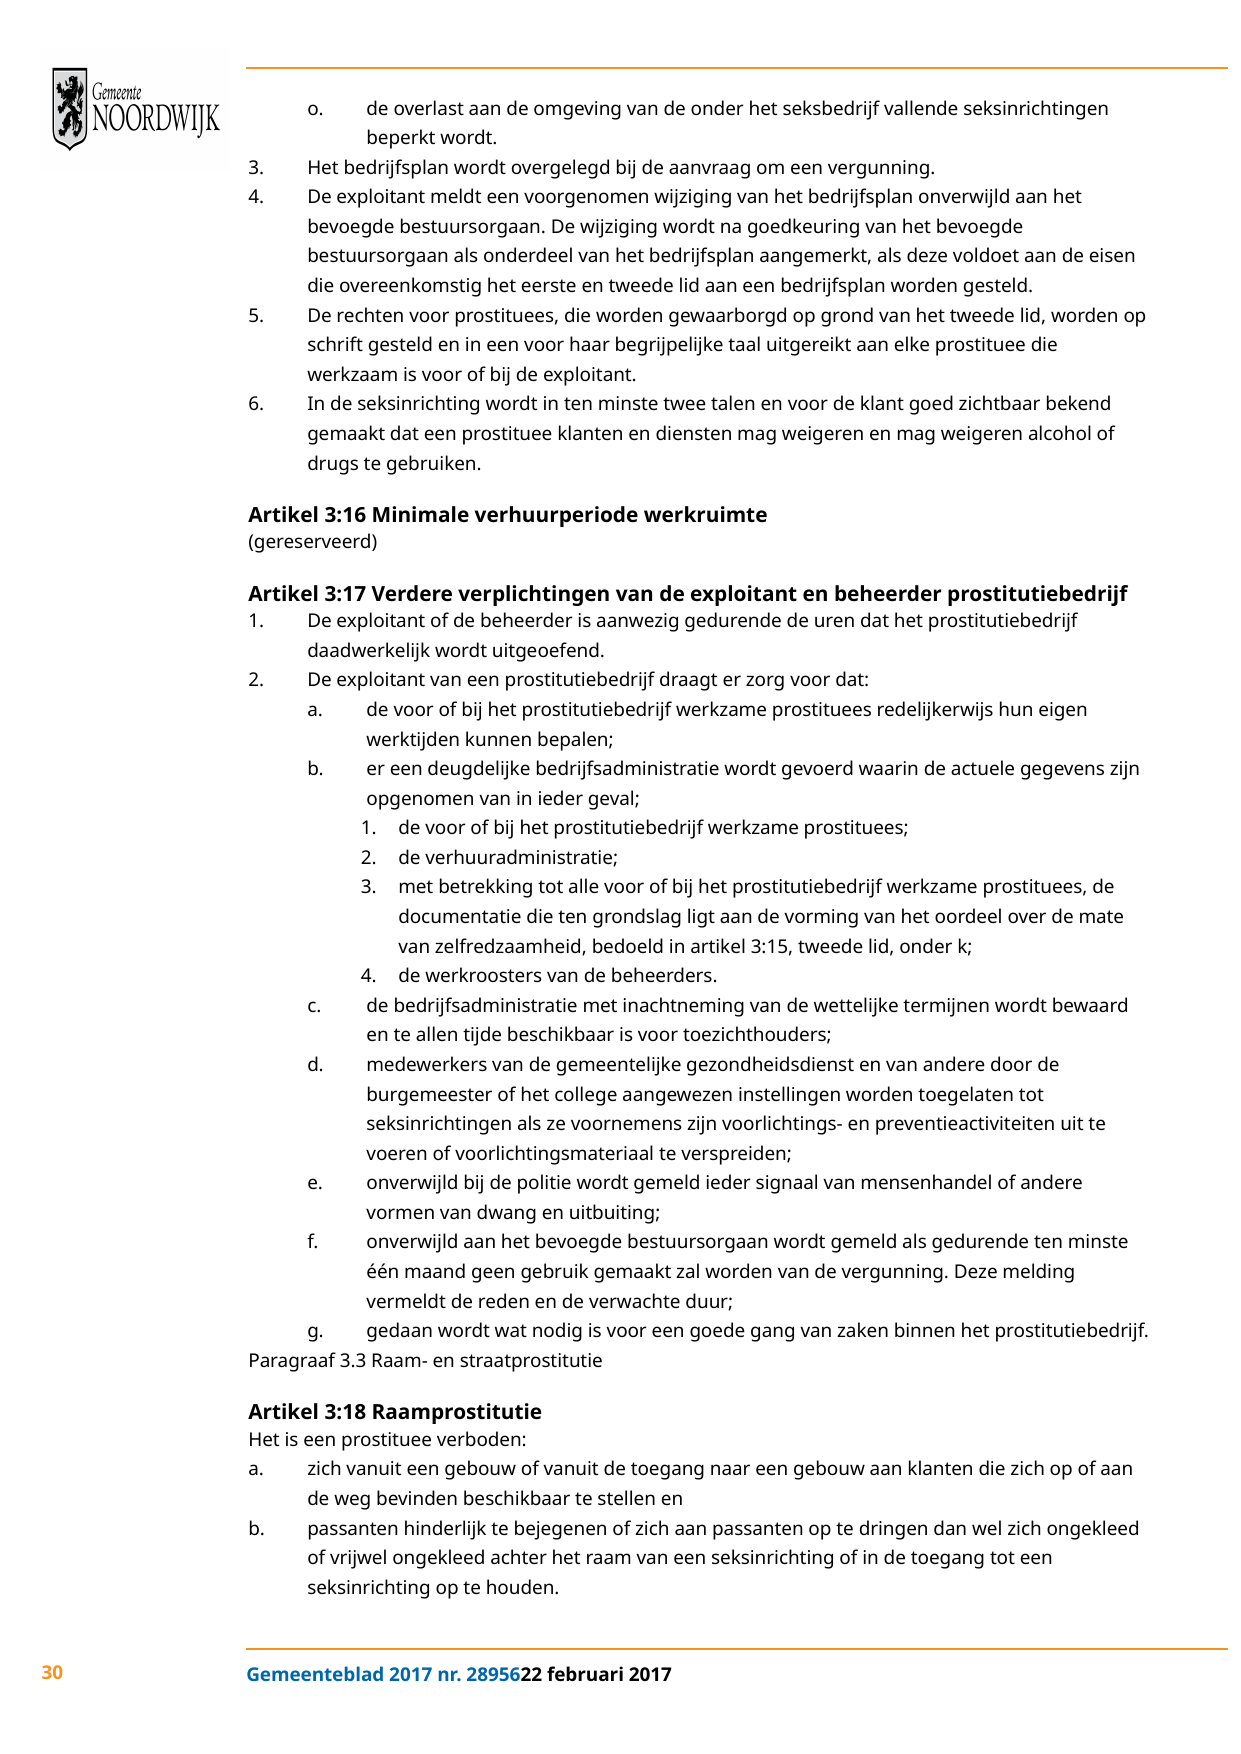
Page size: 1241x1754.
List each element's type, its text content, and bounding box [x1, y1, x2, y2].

list Het bedrijfsplan wordt overgelegd bij de aanvraag om een vergunning. [248, 154, 1152, 180]
list medewerkers van de gemeentelijke gezondheidsdienst en van andere door de burgemeester of het college aangewezen instellingen worden toegelaten tot seksinrichtingen als ze voornemens zijn voorlichtings- en preventieactiviteiten uit te voeren of voorlichtingsmateriaal te verspreiden; [307, 1051, 1152, 1166]
list De exploitant of de beheerder is aanwezig gedurende de uren dat het prostitutiebedrijf daadwerkelijk wordt uitgeoefend. [248, 607, 1152, 663]
text Artikel 3:16 Minimale verhuurperiode werkruimte [248, 500, 1152, 529]
text Artikel 3:17 Verdere verplichtingen van de exploitant en beheerder prostitutiebedrijf [248, 579, 1152, 607]
list de bedrijfsadministratie met inachtneming van de wettelijke termijnen wordt bewaard en te allen tijde beschikbaar is voor toezichthouders; [307, 992, 1152, 1047]
list De rechten voor prostituees, die worden gewaarborgd op grond van het tweede lid, worden op schrift gesteld en in een voor haar begrijpelijke taal uitgereikt aan elke prostituee die werkzaam is voor of bij de exploitant. [248, 302, 1152, 387]
text Paragraaf 3.3 Raam- en straatprostitutie [248, 1347, 1152, 1373]
list de verhuuradministratie; [361, 844, 1152, 870]
picture [41, 47, 231, 172]
list er een deugdelijke bedrijfsadministratie wordt gevoerd waarin de actuele gegevens zijn opgenomen van in ieder geval; [307, 755, 1152, 811]
list de voor of bij het prostitutiebedrijf werkzame prostituees redelijkerwijs hun eigen werktijden kunnen bepalen; [307, 696, 1152, 752]
text Artikel 3:18 Raamprostitutie [248, 1397, 1152, 1426]
text Het is een prostituee verboden: [248, 1426, 1152, 1452]
list zich vanuit een gebouw of vanuit de toegang naar een gebouw aan klanten die zich op of aan de weg bevinden beschikbaar te stellen en [248, 1456, 1152, 1511]
list passanten hinderlijk te bejegenen of zich aan passanten op te dringen dan wel zich ongekleed of vrijwel ongekleed achter het raam van een seksinrichting of in de toegang tot een seksinrichting op te houden. [248, 1515, 1152, 1599]
list de voor of bij het prostitutiebedrijf werkzame prostituees; [361, 814, 1152, 840]
list De exploitant meldt een voorgenomen wijziging van het bedrijfsplan onverwijld aan het bevoegde bestuursorgaan. De wijziging wordt na goedkeuring van het bevoegde bestuursorgaan als onderdeel van het bedrijfsplan aangemerkt, als deze voldoet aan de eisen die overeenkomstig het eerste en tweede lid aan een bedrijfsplan worden gesteld. [248, 183, 1152, 298]
list gedaan wordt wat nodig is voor een goede gang van zaken binnen het prostitutiebedrijf. [307, 1317, 1152, 1343]
list onverwijld bij de politie wordt gemeld ieder signaal van mensenhandel of andere vormen van dwang en uitbuiting; [307, 1169, 1152, 1225]
list De exploitant van een prostitutiebedrijf draagt er zorg voor dat: [248, 667, 1152, 692]
list de werkroosters van de beheerders. [361, 962, 1152, 988]
list met betrekking tot alle voor of bij het prostitutiebedrijf werkzame prostituees, de documentatie die ten grondslag ligt aan de vorming van het oordeel over de mate van zelfredzaamheid, bedoeld in artikel 3:15, tweede lid, onder k; [361, 874, 1152, 959]
list de overlast aan de omgeving van de onder het seksbedrijf vallende seksinrichtingen beperkt wordt. [307, 95, 1152, 150]
text (gereserveerd) [248, 529, 1152, 554]
list In de seksinrichting wordt in ten minste twee talen en voor de klant goed zichtbaar bekend gemaakt dat een prostituee klanten en diensten mag weigeren en mag weigeren alcohol of drugs te gebruiken. [248, 391, 1152, 476]
list onverwijld aan het bevoegde bestuursorgaan wordt gemeld als gedurende ten minste één maand geen gebruik gemaakt zal worden van de vergunning. Deze melding vermeldt de reden en de verwachte duur; [307, 1229, 1152, 1314]
